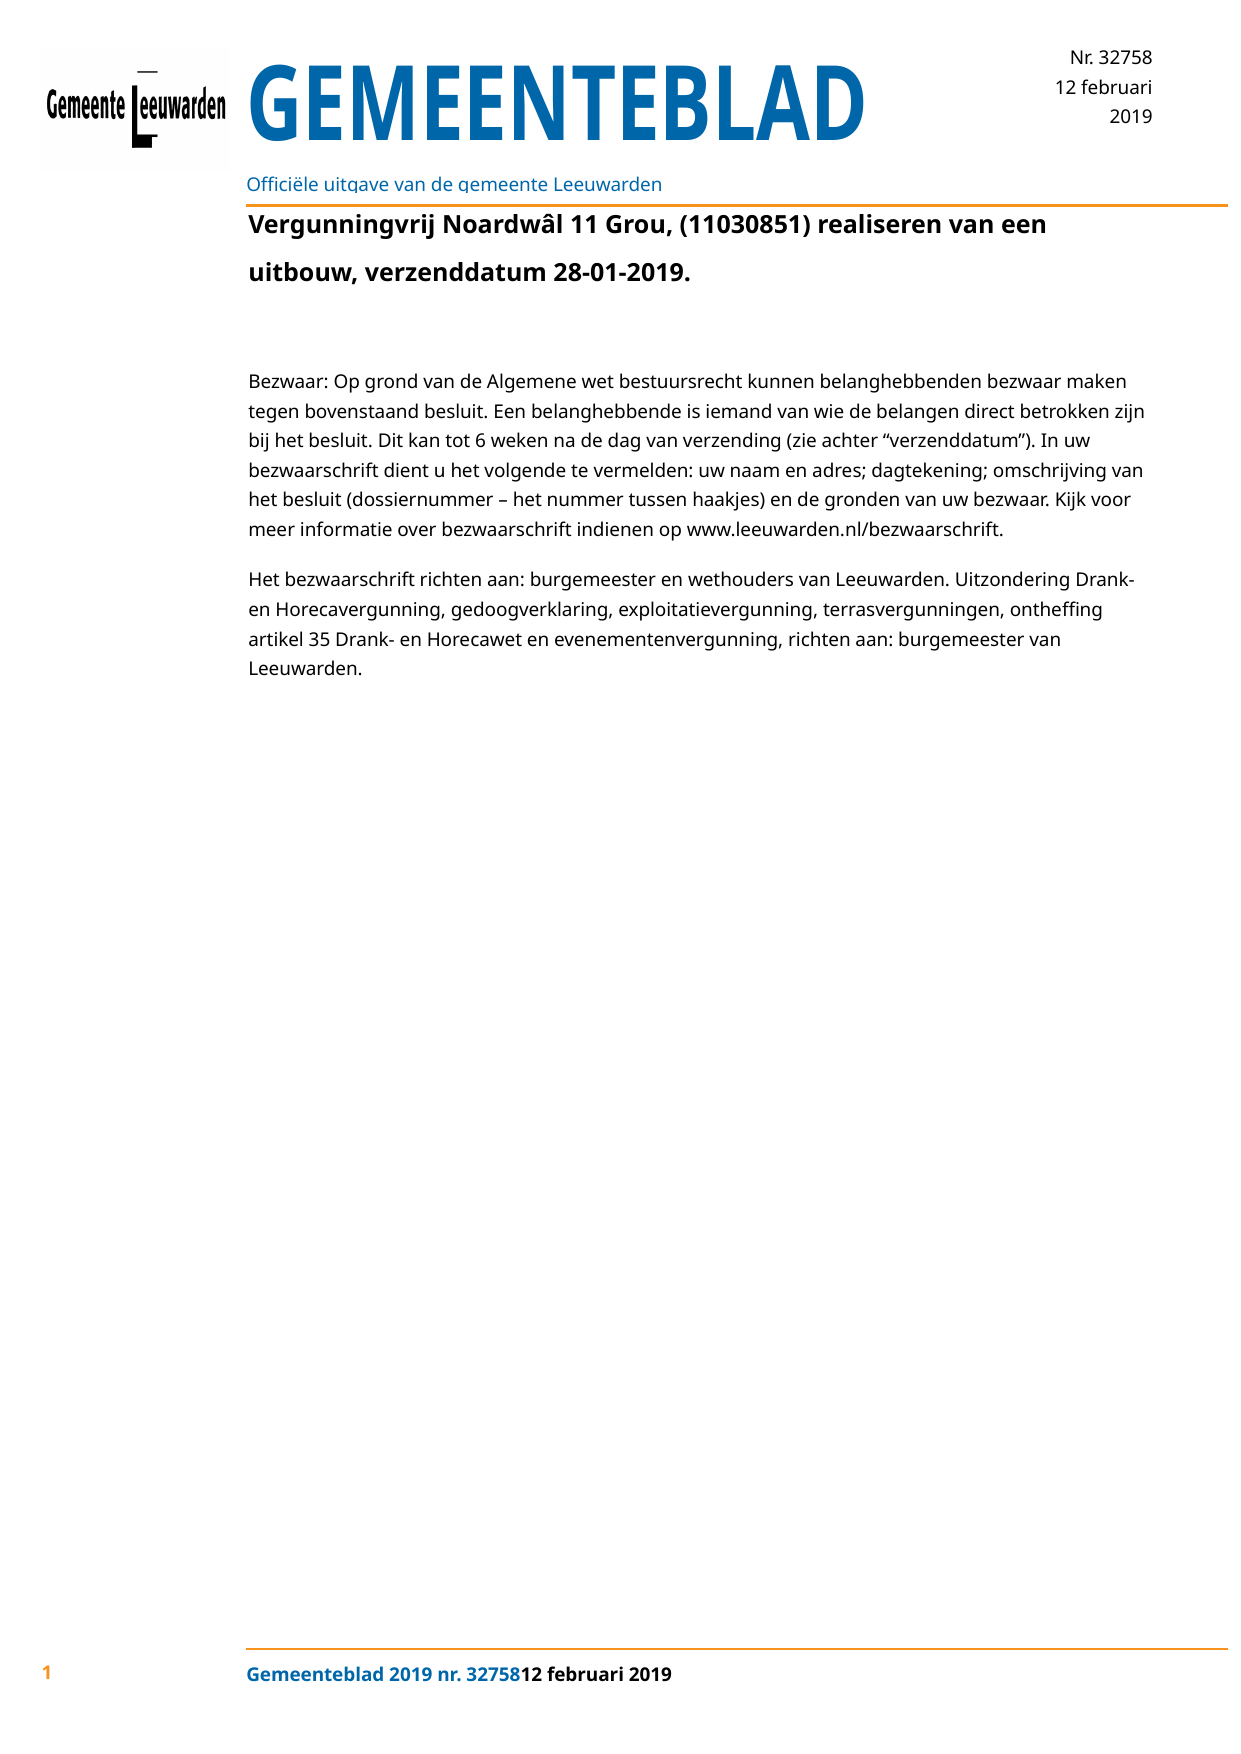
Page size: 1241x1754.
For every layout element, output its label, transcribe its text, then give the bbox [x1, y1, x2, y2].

text Het bezwaarschrift richten aan: burgemeester en wethouders van Leeuwarden. Uitzondering Drank- en Horecavergunning, gedoogverklaring, exploitatievergunning, terrasvergunningen, ontheffing artikel 35 Drank- en Horecawet en evenementenvergunning, richten aan: burgemeester van Leeuwarden. [248, 567, 1152, 681]
text Bezwaar: Op grond van de Algemene wet bestuursrecht kunnen belanghebbenden bezwaar maken tegen bovenstaand besluit. Een belanghebbende is iemand van wie de belangen direct betrokken zijn bij het besluit. Dit kan tot 6 weken na de dag van verzending (zie achter “verzenddatum”). In uw bezwaarschrift dient u het volgende te vermelden: uw naam en adres; dagtekening; omschrijving van het besluit (dossiernummer – het nummer tussen haakjes) en de gronden van uw bezwaar. Kijk voor meer informatie over bezwaarschrift indienen op www.leeuwarden.nl/bezwaarschrift. [248, 368, 1152, 542]
text Vergunningvrij Noardwâl 11 Grou, (11030851) realiseren van een uitbouw, verzenddatum 28-01-2019. [248, 207, 1152, 288]
picture [41, 47, 231, 172]
